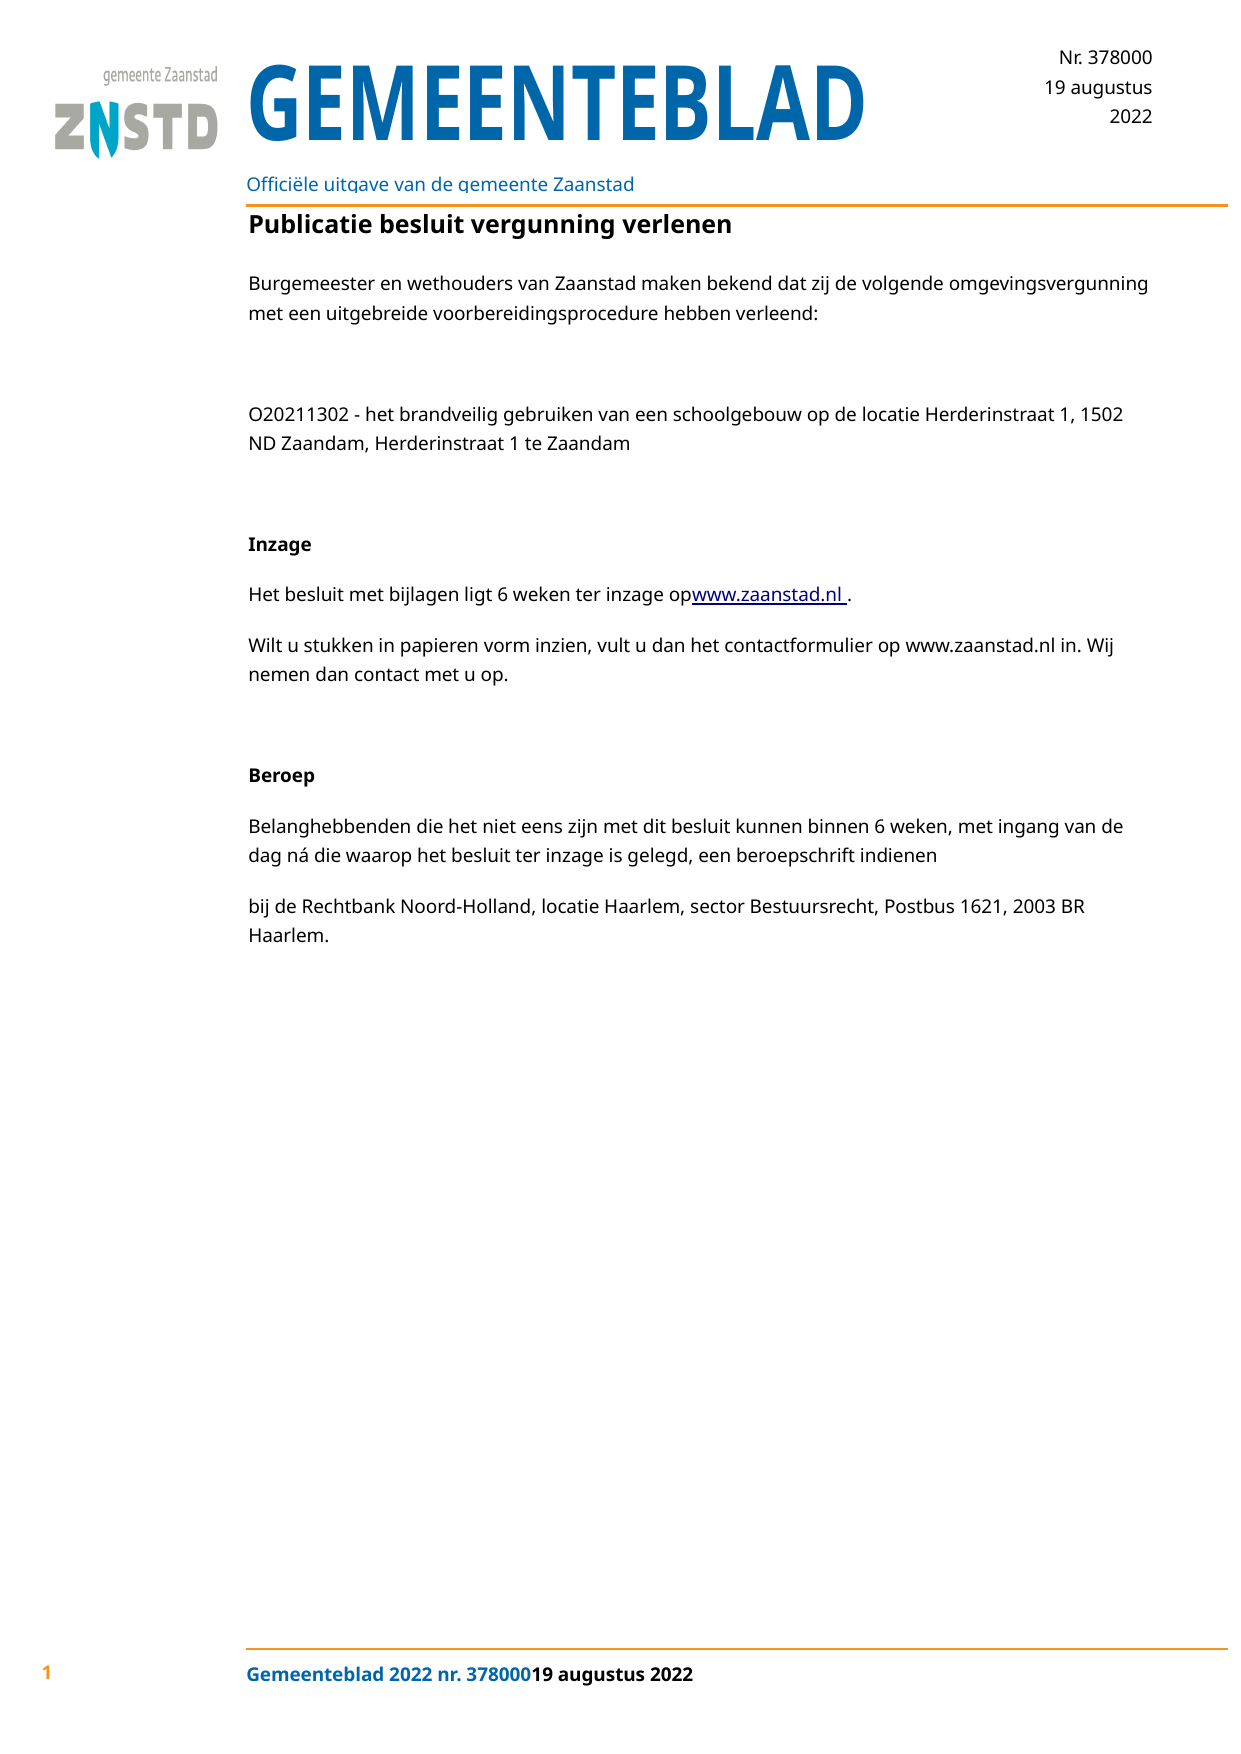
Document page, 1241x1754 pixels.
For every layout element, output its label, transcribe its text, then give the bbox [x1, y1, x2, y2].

text Belanghebbenden die het niet eens zijn met dit besluit kunnen binnen 6 weken, met ingang van de dag ná die waarop het besluit ter inzage is gelegd, een beroepschrift indienen [248, 813, 1152, 868]
text Inzage [248, 531, 1152, 557]
text Burgemeester en wethouders van Zaanstad maken bekend dat zij de volgende omgevingsvergunning met een uitgebreide voorbereidingsprocedure hebben verleend: [248, 270, 1152, 326]
text bij de Rechtbank Noord-Holland, locatie Haarlem, sector Bestuursrecht, Postbus 1621, 2003 BR Haarlem. [248, 893, 1152, 948]
text O20211302 - het brandveilig gebruiken van een schoolgebouw op de locatie Herderinstraat 1, 1502 ND Zaandam, Herderinstraat 1 te Zaandam [248, 401, 1152, 456]
text Wilt u stukken in papieren vorm inzien, vult u dan het contactformulier op www.zaanstad.nl in. Wij nemen dan contact met u op. [248, 632, 1152, 687]
text Beroep [248, 762, 1152, 788]
picture [41, 47, 231, 172]
text Het besluit met bijlagen ligt 6 weken ter inzage opwww.zaanstad.nl . [248, 582, 1152, 607]
text Publicatie besluit vergunning verlenen [248, 207, 1152, 241]
